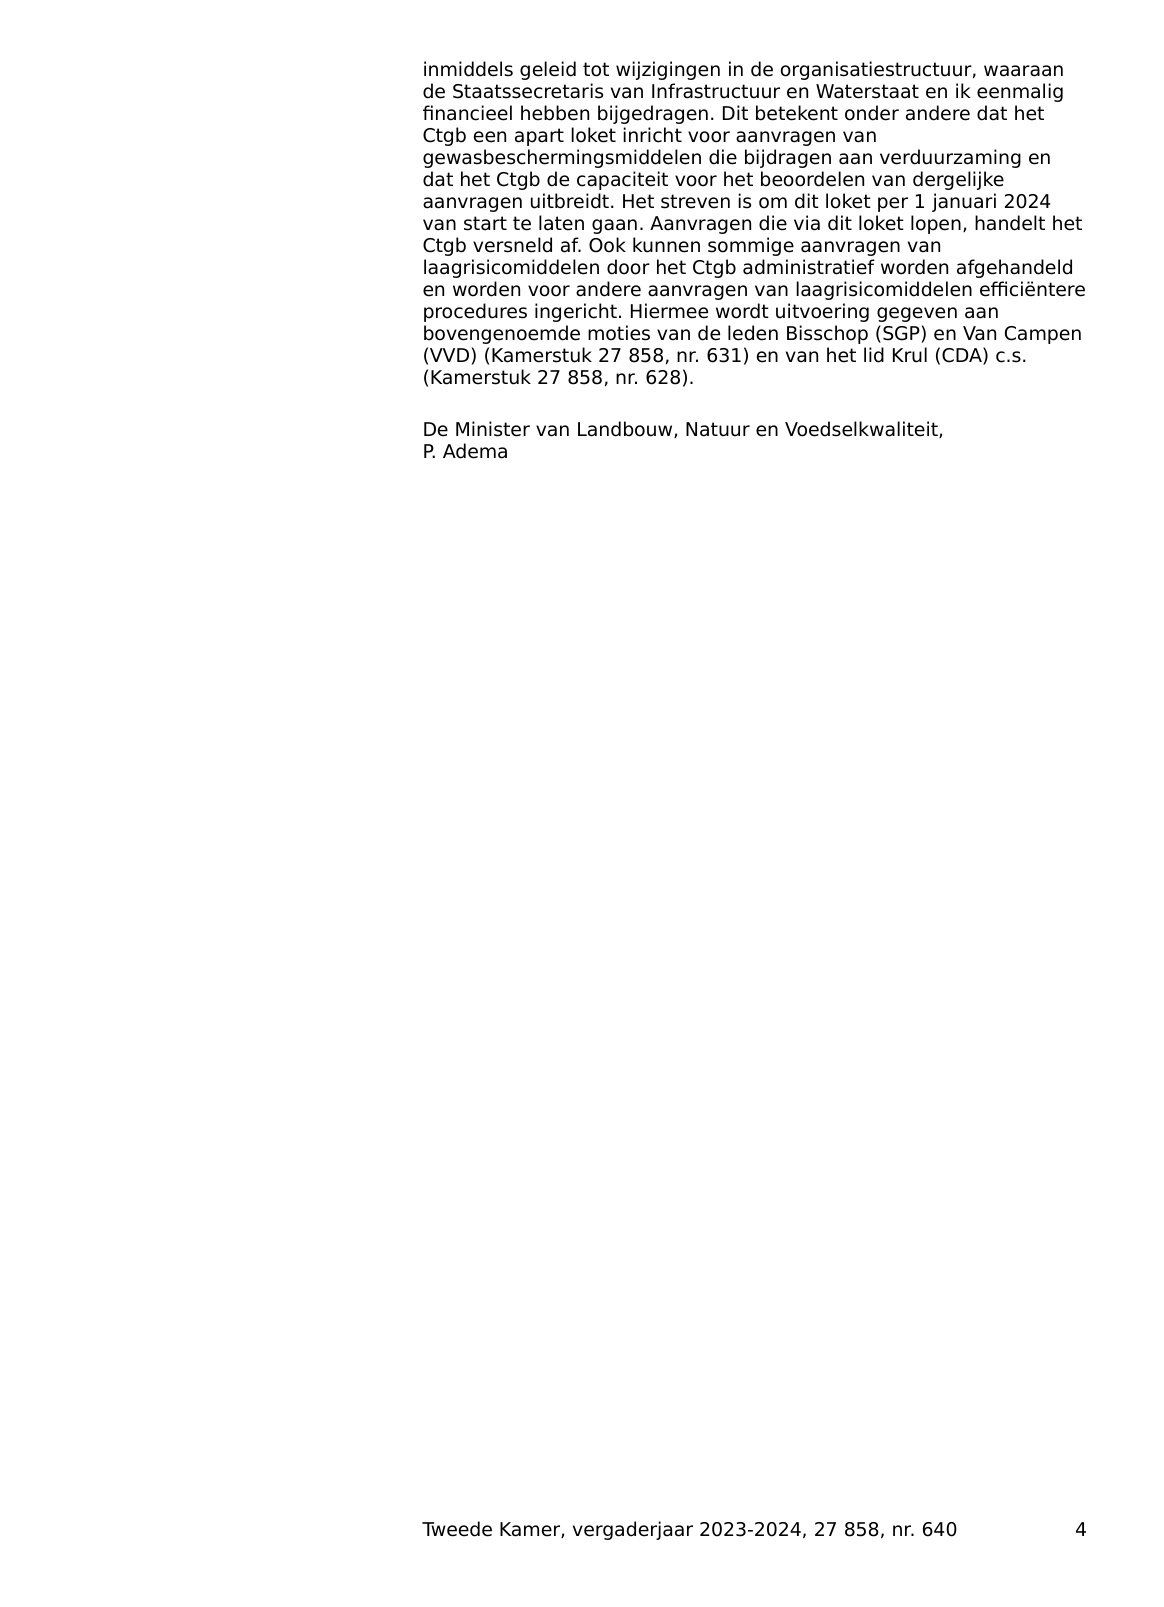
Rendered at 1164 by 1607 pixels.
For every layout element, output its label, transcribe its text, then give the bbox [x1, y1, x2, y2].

text inmiddels geleid tot wijzigingen in de organisatiestructuur, waaraan de Staatssecretaris van Infrastructuur en Waterstaat en ik eenmalig financieel hebben bijgedragen. Dit betekent onder andere dat het Ctgb een apart loket inricht voor aanvragen van gewasbeschermingsmiddelen die bijdragen aan verduurzaming en dat het Ctgb de capaciteit voor het beoordelen van dergelijke aanvragen uitbreidt. Het streven is om dit loket per 1 januari 2024 van start te laten gaan. Aanvragen die via dit loket lopen, handelt het Ctgb versneld af. Ook kunnen sommige aanvragen van laagrisicomiddelen door het Ctgb administratief worden afgehandeld en worden voor andere aanvragen van laagrisicomiddelen efficiëntere procedures ingericht. Hiermee wordt uitvoering gegeven aan bovengenoemde moties van de leden Bisschop (SGP) en Van Campen (VVD) (Kamerstuk 27 858, nr. 631) en van het lid Krul (CDA) c.s. (Kamerstuk 27 858, nr. 628). [422, 59, 1087, 389]
text De Minister van Landbouw, Natuur en Voedselkwaliteit, P. Adema [422, 419, 1087, 463]
